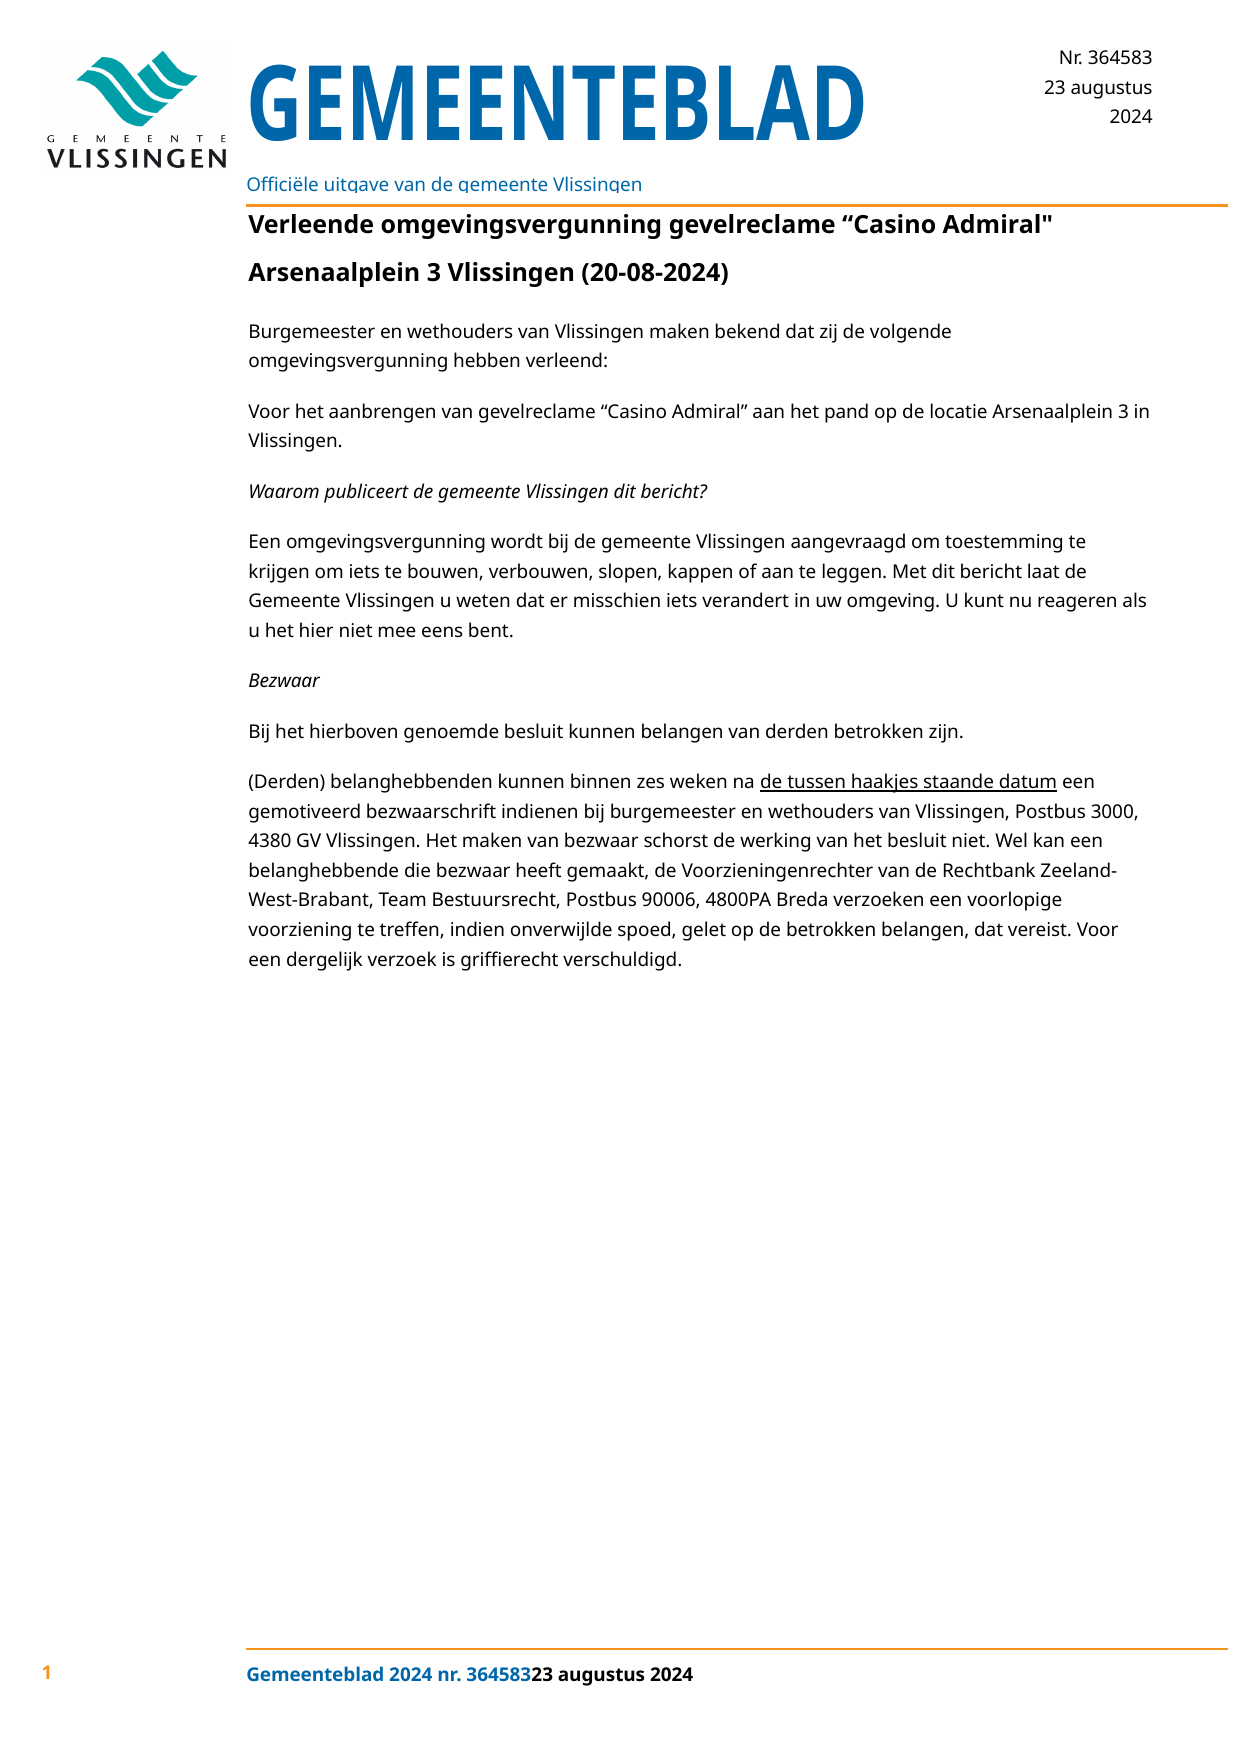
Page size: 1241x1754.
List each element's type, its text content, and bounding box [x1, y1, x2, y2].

text Voor het aanbrengen van gevelreclame “Casino Admiral” aan het pand op de locatie Arsenaalplein 3 in Vlissingen. [248, 398, 1152, 453]
text Bezwaar [248, 667, 1152, 693]
text Verleende omgevingsvergunning gevelreclame “Casino Admiral" Arsenaalplein 3 Vlissingen (20-08-2024) [248, 207, 1152, 288]
text Bij het hierboven genoemde besluit kunnen belangen van derden betrokken zijn. [248, 718, 1152, 744]
text Waarom publiceert de gemeente Vlissingen dit bericht? [248, 478, 1152, 504]
text Een omgevingsvergunning wordt bij de gemeente Vlissingen aangevraagd om toestemming te krijgen om iets te bouwen, verbouwen, slopen, kappen of aan te leggen. Met dit bericht laat de Gemeente Vlissingen u weten dat er misschien iets verandert in uw omgeving. U kunt nu reageren als u het hier niet mee eens bent. [248, 528, 1152, 643]
picture [41, 47, 231, 172]
text Burgemeester en wethouders van Vlissingen maken bekend dat zij de volgende omgevingsvergunning hebben verleend: [248, 318, 1152, 373]
text (Derden) belanghebbenden kunnen binnen zes weken na de tussen haakjes staande datum een gemotiveerd bezwaarschrift indienen bij burgemeester en wethouders van Vlissingen, Postbus 3000, 4380 GV Vlissingen. Het maken van bezwaar schorst de werking van het besluit niet. Wel kan een belanghebbende die bezwaar heeft gemaakt, de Voorzieningenrechter van de Rechtbank Zeeland-West-Brabant, Team Bestuursrecht, Postbus 90006, 4800PA Breda verzoeken een voorlopige voorziening te treffen, indien onverwijlde spoed, gelet op de betrokken belangen, dat vereist. Voor een dergelijk verzoek is griffierecht verschuldigd. [248, 768, 1152, 972]
